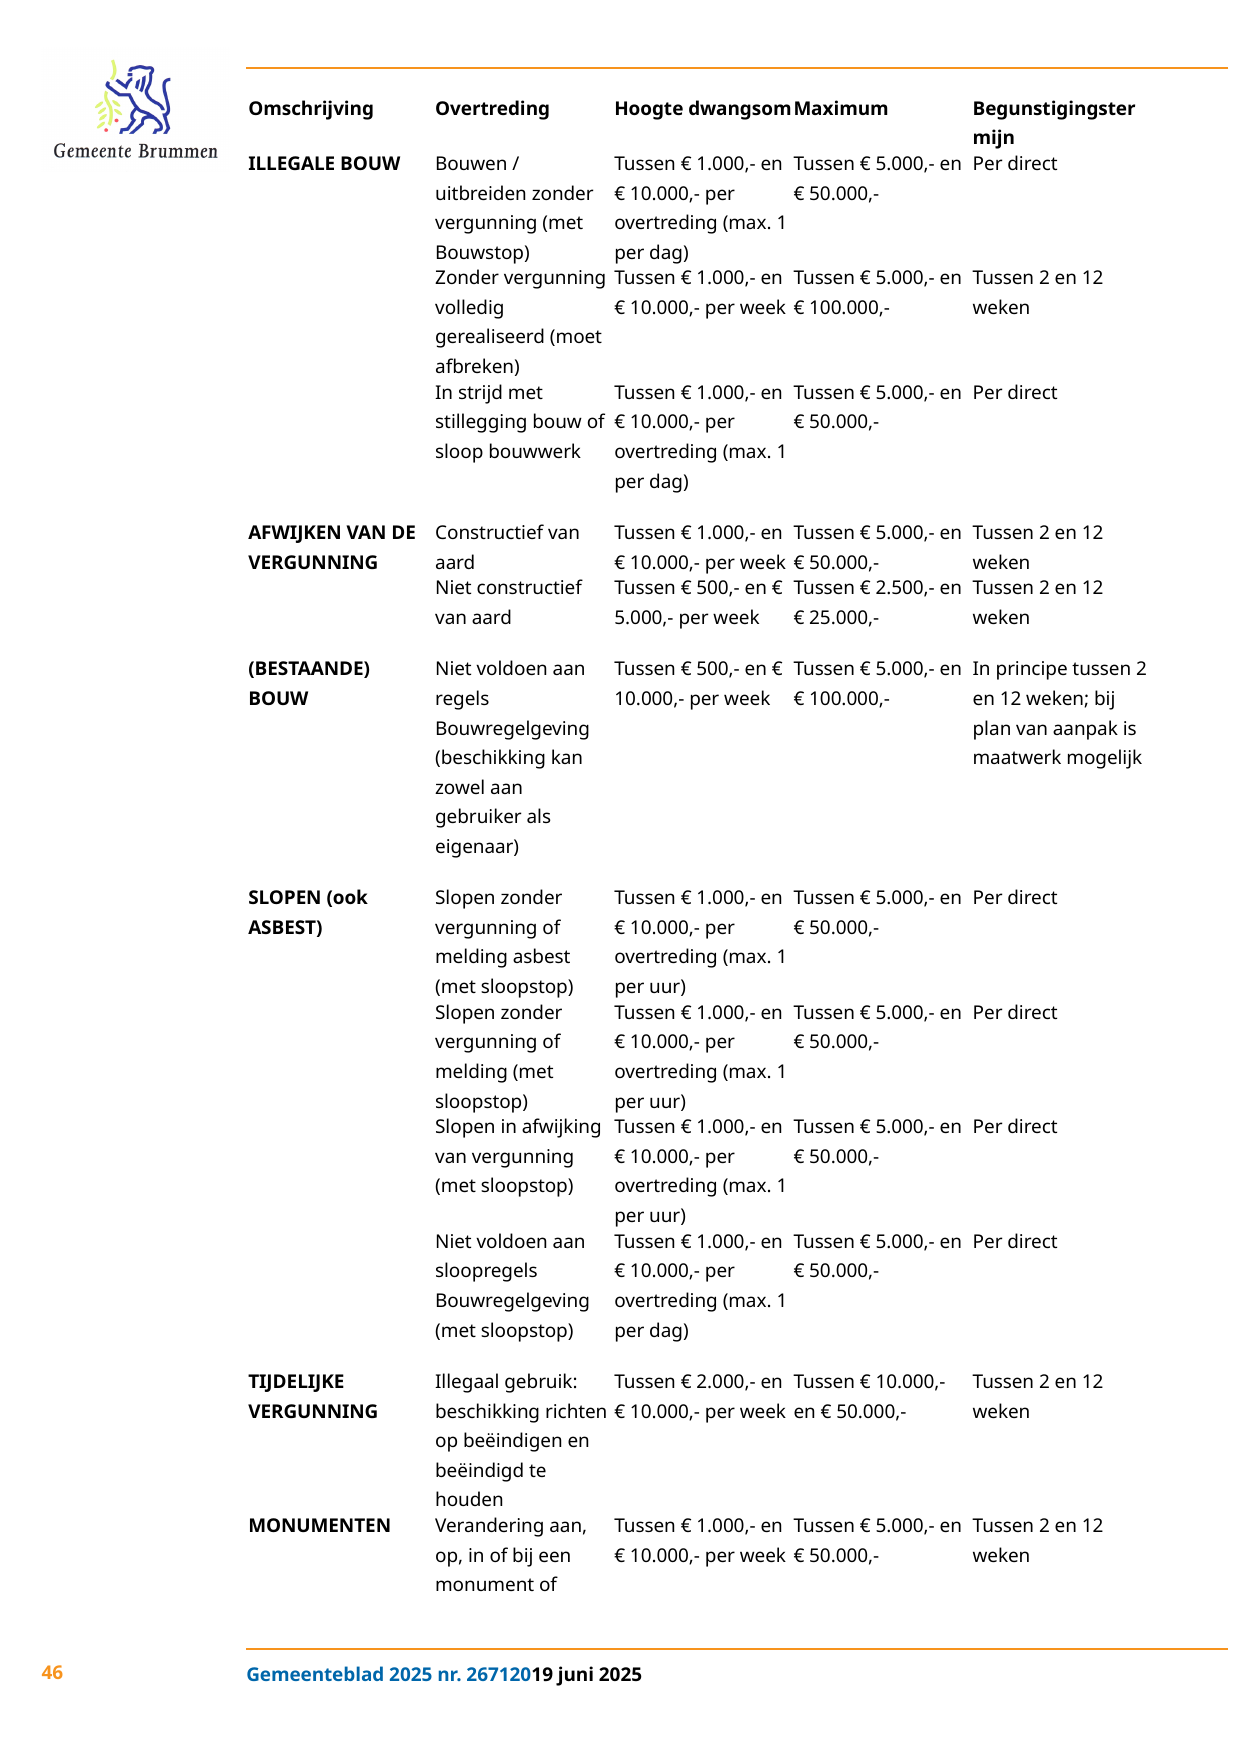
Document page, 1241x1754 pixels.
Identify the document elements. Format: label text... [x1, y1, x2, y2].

table_cell Per direct [973, 999, 1152, 1113]
table_cell [793, 630, 972, 656]
table_cell (BESTAANDE) BOUW [248, 656, 435, 859]
table_cell [614, 494, 793, 519]
table_cell [793, 1343, 972, 1368]
table_cell Tussen € 5.000,- en € 50.000,- [793, 1228, 972, 1342]
table_cell [435, 859, 614, 884]
table_cell [614, 859, 793, 884]
table_cell [248, 999, 435, 1113]
table_cell Tussen € 2.500,- en € 25.000,- [793, 575, 972, 630]
table_cell [973, 1343, 1152, 1368]
table_cell Niet constructief van aard [435, 575, 614, 630]
table_cell Tussen € 1.000,- en € 10.000,- per week [614, 1512, 793, 1597]
table_cell Niet voldoen aan sloopregels Bouwregelgeving (met sloopstop) [435, 1228, 614, 1342]
table_cell Slopen zonder vergunning of melding asbest (met sloopstop) [435, 885, 614, 999]
table_cell Constructief van aard [435, 519, 614, 574]
table_cell Tussen 2 en 12 weken [973, 1368, 1152, 1512]
table_cell Tussen 2 en 12 weken [973, 265, 1152, 379]
table_cell AFWIJKEN VAN DE VERGUNNING [248, 519, 435, 574]
table_cell [435, 1343, 614, 1368]
table_cell Illegaal gebruik: beschikking richten op beëindigen en beëindigd te houden [435, 1368, 614, 1512]
table_cell [793, 494, 972, 519]
table_cell Tussen € 5.000,- en € 50.000,- [793, 885, 972, 999]
table_cell Niet voldoen aan regels Bouwregelgeving (beschikking kan zowel aan gebruiker als eigenaar) [435, 656, 614, 859]
table_cell In strijd met stillegging bouw of sloop bouwwerk [435, 379, 614, 493]
table_cell [248, 630, 435, 656]
table_header Maximum [793, 95, 972, 150]
table_cell Tussen € 500,- en € 10.000,- per week [614, 656, 793, 859]
table_cell Per direct [973, 1114, 1152, 1228]
table_cell Tussen € 1.000,- en € 10.000,- per overtreding (max. 1 per dag) [614, 379, 793, 493]
table_cell Tussen € 5.000,- en € 100.000,- [793, 265, 972, 379]
table_cell [614, 1343, 793, 1368]
table_cell Per direct [973, 379, 1152, 493]
table_cell Verandering aan, op, in of bij een monument of [435, 1512, 614, 1597]
table_cell Tussen 2 en 12 weken [973, 1512, 1152, 1597]
table_cell Tussen € 1.000,- en € 10.000,- per overtreding (max. 1 per uur) [614, 1114, 793, 1228]
table_cell [973, 859, 1152, 884]
table_cell Tussen € 1.000,- en € 10.000,- per overtreding (max. 1 per dag) [614, 150, 793, 264]
table_cell TIJDELIJKE VERGUNNING [248, 1368, 435, 1512]
table_cell Tussen € 500,- en € 5.000,- per week [614, 575, 793, 630]
table_cell [248, 379, 435, 493]
table_cell Tussen € 5.000,- en € 50.000,- [793, 379, 972, 493]
table_cell [248, 265, 435, 379]
table_cell [248, 494, 435, 519]
table_cell Tussen 2 en 12 weken [973, 519, 1152, 574]
table_cell Tussen € 5.000,- en € 50.000,- [793, 519, 972, 574]
table_cell Tussen 2 en 12 weken [973, 575, 1152, 630]
table_cell Tussen € 10.000,- en € 50.000,- [793, 1368, 972, 1512]
table_cell Tussen € 1.000,- en € 10.000,- per overtreding (max. 1 per dag) [614, 1228, 793, 1342]
table_header Omschrijving [248, 95, 435, 150]
table_cell Tussen € 2.000,- en € 10.000,- per week [614, 1368, 793, 1512]
table_cell SLOPEN (ook ASBEST) [248, 885, 435, 999]
table_cell Slopen zonder vergunning of melding (met sloopstop) [435, 999, 614, 1113]
table_cell Tussen € 1.000,- en € 10.000,- per week [614, 519, 793, 574]
table_cell Tussen € 1.000,- en € 10.000,- per overtreding (max. 1 per uur) [614, 885, 793, 999]
table_cell Tussen € 5.000,- en € 50.000,- [793, 150, 972, 264]
table_cell [435, 494, 614, 519]
table_cell [793, 859, 972, 884]
table_cell [435, 630, 614, 656]
table_cell [973, 630, 1152, 656]
table_cell Per direct [973, 150, 1152, 264]
table_cell Tussen € 1.000,- en € 10.000,- per overtreding (max. 1 per uur) [614, 999, 793, 1113]
table_cell [248, 575, 435, 630]
table_cell MONUMENTEN [248, 1512, 435, 1597]
table_cell Per direct [973, 885, 1152, 999]
table_cell Slopen in afwijking van vergunning (met sloopstop) [435, 1114, 614, 1228]
table_cell Tussen € 5.000,- en € 100.000,- [793, 656, 972, 859]
table_cell [973, 494, 1152, 519]
picture [41, 47, 231, 172]
table_cell Per direct [973, 1228, 1152, 1342]
table_header Begunstigingstermijn [973, 95, 1152, 150]
table_cell [248, 1228, 435, 1342]
table_header Overtreding [435, 95, 614, 150]
table_cell In principe tussen 2 en 12 weken; bij plan van aanpak is maatwerk mogelijk [973, 656, 1152, 859]
table_cell Tussen € 5.000,- en € 50.000,- [793, 1114, 972, 1228]
table_cell [614, 630, 793, 656]
table_cell [248, 1114, 435, 1228]
table_header Hoogte dwangsom [614, 95, 793, 150]
table_cell Bouwen / uitbreiden zonder vergunning (met Bouwstop) [435, 150, 614, 264]
table_cell Tussen € 5.000,- en € 50.000,- [793, 1512, 972, 1597]
table_cell [248, 1343, 435, 1368]
table_cell ILLEGALE BOUW [248, 150, 435, 264]
table_cell Tussen € 1.000,- en € 10.000,- per week [614, 265, 793, 379]
table_cell Zonder vergunning volledig gerealiseerd (moet afbreken) [435, 265, 614, 379]
table_cell Tussen € 5.000,- en € 50.000,- [793, 999, 972, 1113]
table_cell [248, 859, 435, 884]
